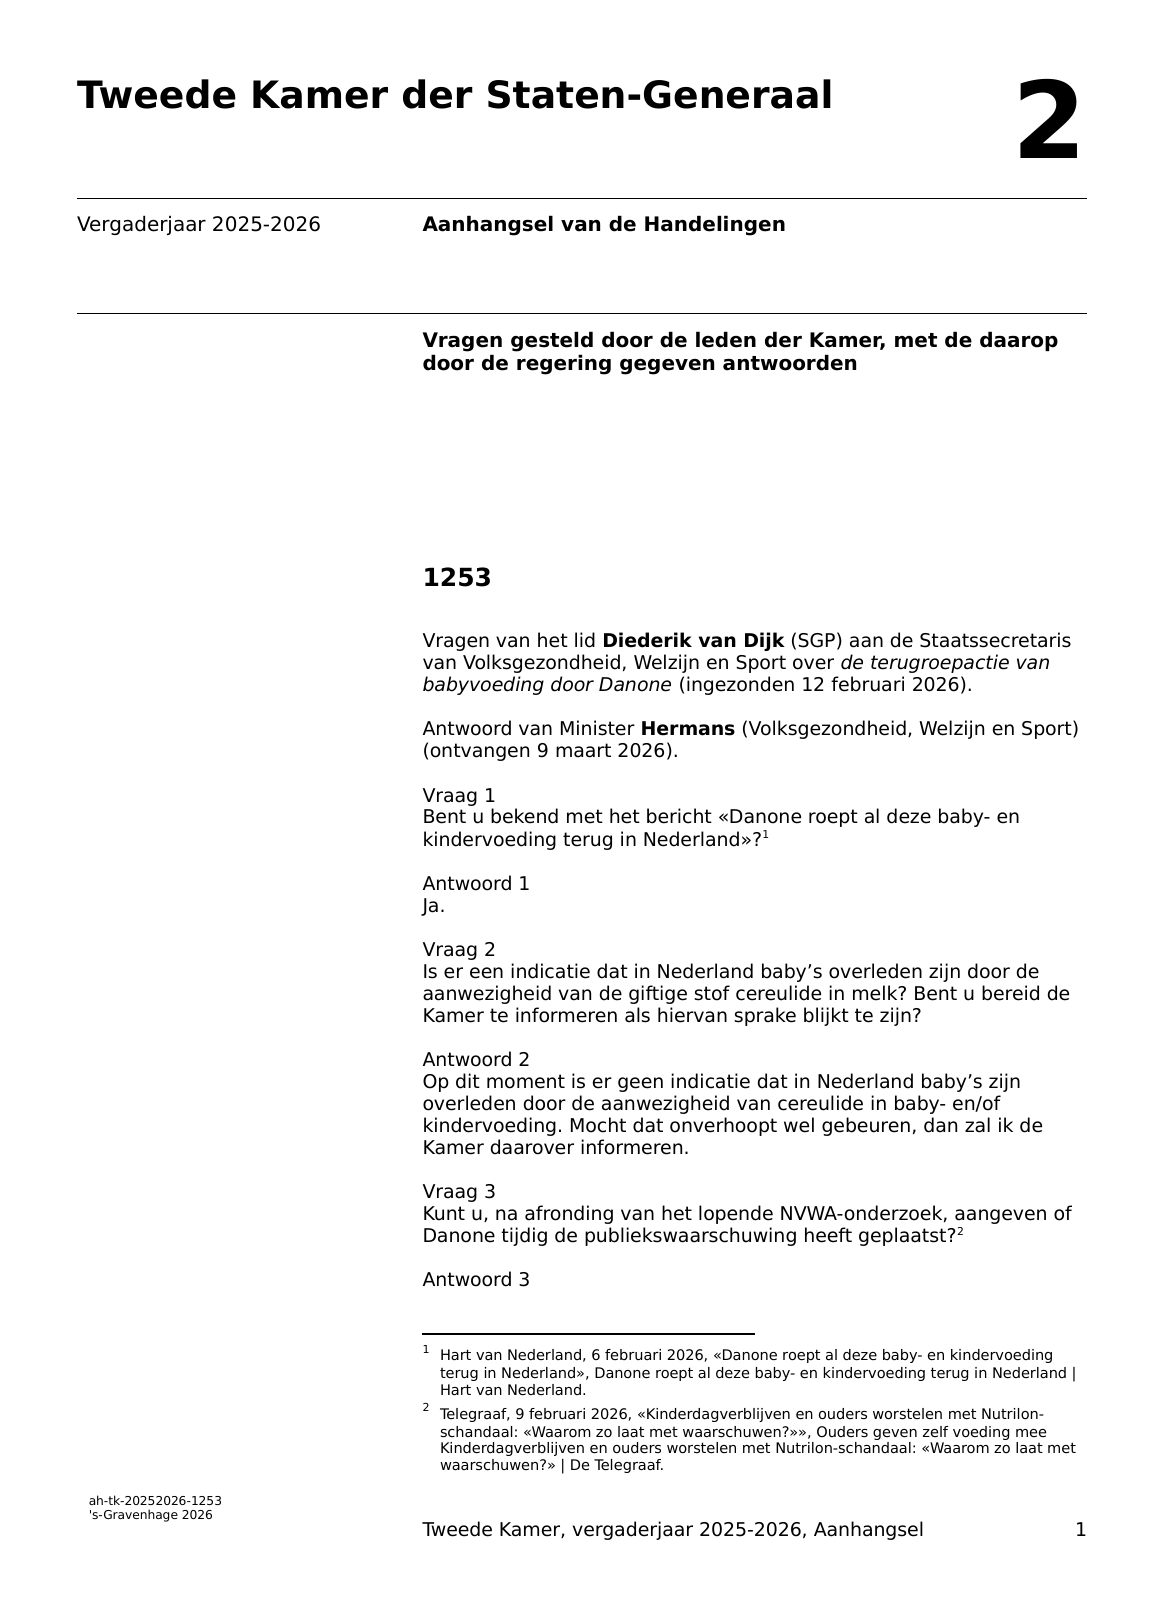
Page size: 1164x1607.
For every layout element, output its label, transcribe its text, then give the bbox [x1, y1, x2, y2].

table_header 2 [886, 59, 1087, 198]
text Antwoord van Minister Hermans (Volksgezondheid, Welzijn en Sport) (ontvangen 9 maart 2026). [422, 718, 1087, 762]
table_cell Vragen gesteld door de leden der Kamer, met de daarop door de regering gegeven antwoorden [422, 314, 1087, 375]
text Antwoord 2 [422, 1049, 1087, 1071]
text Vraag 2 [422, 939, 1087, 961]
text Ja. [422, 894, 1087, 917]
text Vragen van het lid Diederik van Dijk (SGP) aan de Staatssecretaris van Volksgezondheid, Welzijn en Sport over de terugroepactie van babyvoeding door Danone (ingezonden 12 februari 2026). [422, 630, 1087, 696]
text Hart van Nederland, 6 februari 2026, «Danone roept al deze baby- en kindervoeding terug in Nederland», Danone roept al deze baby- en kindervoeding terug in Nederland | Hart van Nederland. [422, 1343, 1087, 1399]
text Bent u bekend met het bericht «Danone roept al deze baby- en kindervoeding terug in Nederland»? [422, 806, 1087, 850]
text Vraag 3 [422, 1181, 1087, 1203]
text 's-Gravenhage 2026 [88, 1508, 323, 1522]
table_header Tweede Kamer der Staten-Generaal [77, 59, 886, 198]
text 1253 [422, 563, 1087, 592]
table_cell Vergaderjaar 2025-2026 [77, 199, 422, 313]
text Telegraaf, 9 februari 2026, «Kinderdagverblijven en ouders worstelen met Nutrilon-schandaal: «Waarom zo laat met waarschuwen?»», Ouders geven zelf voeding mee Kinderdagverblijven en ouders worstelen met Nutrilon-schandaal: «Waarom zo laat met waarschuwen?» | De Telegraaf. [422, 1402, 1087, 1474]
text Antwoord 1 [422, 873, 1087, 894]
text Op dit moment is er geen indicatie dat in Nederland baby’s zijn overleden door de aanwezigheid van cereulide in baby- en/of kindervoeding. Mocht dat onverhoopt wel gebeuren, dan zal ik de Kamer daarover informeren. [422, 1071, 1087, 1159]
text Vraag 1 [422, 784, 1087, 806]
table_cell [77, 314, 422, 375]
text Kunt u, na afronding van het lopende NVWA-onderzoek, aangeven of Danone tijdig de publiekswaarschuwing heeft geplaatst? [422, 1203, 1087, 1247]
text ah-tk-20252026-1253 [88, 1494, 323, 1508]
text Antwoord 3 [422, 1269, 1087, 1291]
text Is er een indicatie dat in Nederland baby’s overleden zijn door de aanwezigheid van de giftige stof cereulide in melk? Bent u bereid de Kamer te informeren als hiervan sprake blijkt te zijn? [422, 961, 1087, 1027]
table_cell Aanhangsel van de Handelingen [422, 199, 1087, 313]
